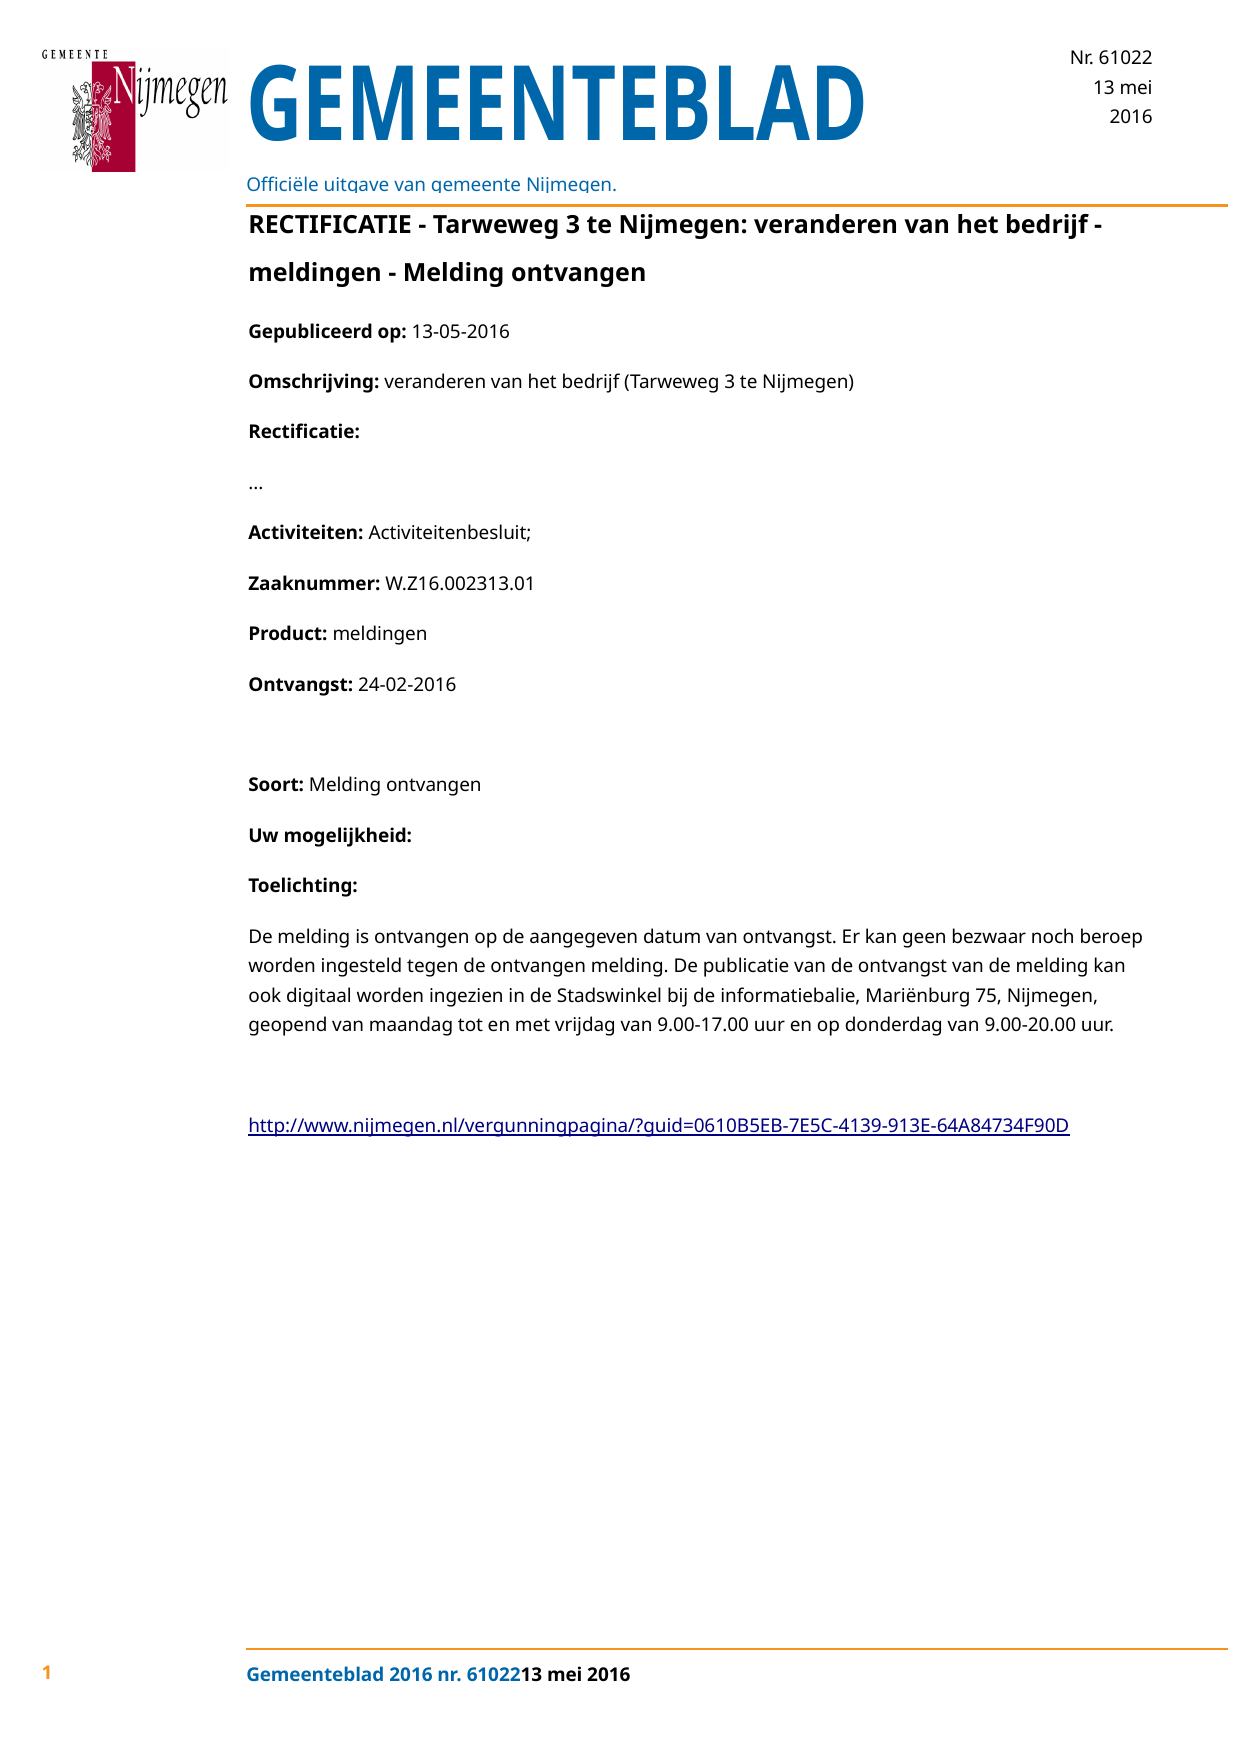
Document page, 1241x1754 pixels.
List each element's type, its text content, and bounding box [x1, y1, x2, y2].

text Uw mogelijkheid: [248, 822, 1152, 848]
text Rectificatie: [248, 419, 1152, 444]
text Ontvangst: 24-02-2016 [248, 671, 1152, 697]
text Toelichting: [248, 872, 1152, 898]
text Omschrijving: veranderen van het bedrijf (Tarweweg 3 te Nijmegen) [248, 368, 1152, 394]
text ... [248, 469, 1152, 495]
text De melding is ontvangen op de aangegeven datum van ontvangst. Er kan geen bezwaar noch beroep worden ingesteld tegen de ontvangen melding. De publicatie van de ontvangst van de melding kan ook digitaal worden ingezien in de Stadswinkel bij de informatiebalie, Mariënburg 75, Nijmegen, geopend van maandag tot en met vrijdag van 9.00-17.00 uur en op donderdag van 9.00-20.00 uur. [248, 923, 1152, 1037]
picture [41, 47, 231, 172]
text RECTIFICATIE - Tarweweg 3 te Nijmegen: veranderen van het bedrijf - meldingen - Melding ontvangen [248, 207, 1152, 288]
text Gepubliceerd op: 13-05-2016 [248, 318, 1152, 344]
text Soort: Melding ontvangen [248, 772, 1152, 797]
text http://www.nijmegen.nl/vergunningpagina/?guid=0610B5EB-7E5C-4139-913E-64A84734F90D [248, 1112, 1152, 1138]
text Product: meldingen [248, 620, 1152, 646]
text Activiteiten: Activiteitenbesluit; [248, 519, 1152, 545]
text Zaaknummer: W.Z16.002313.01 [248, 570, 1152, 596]
